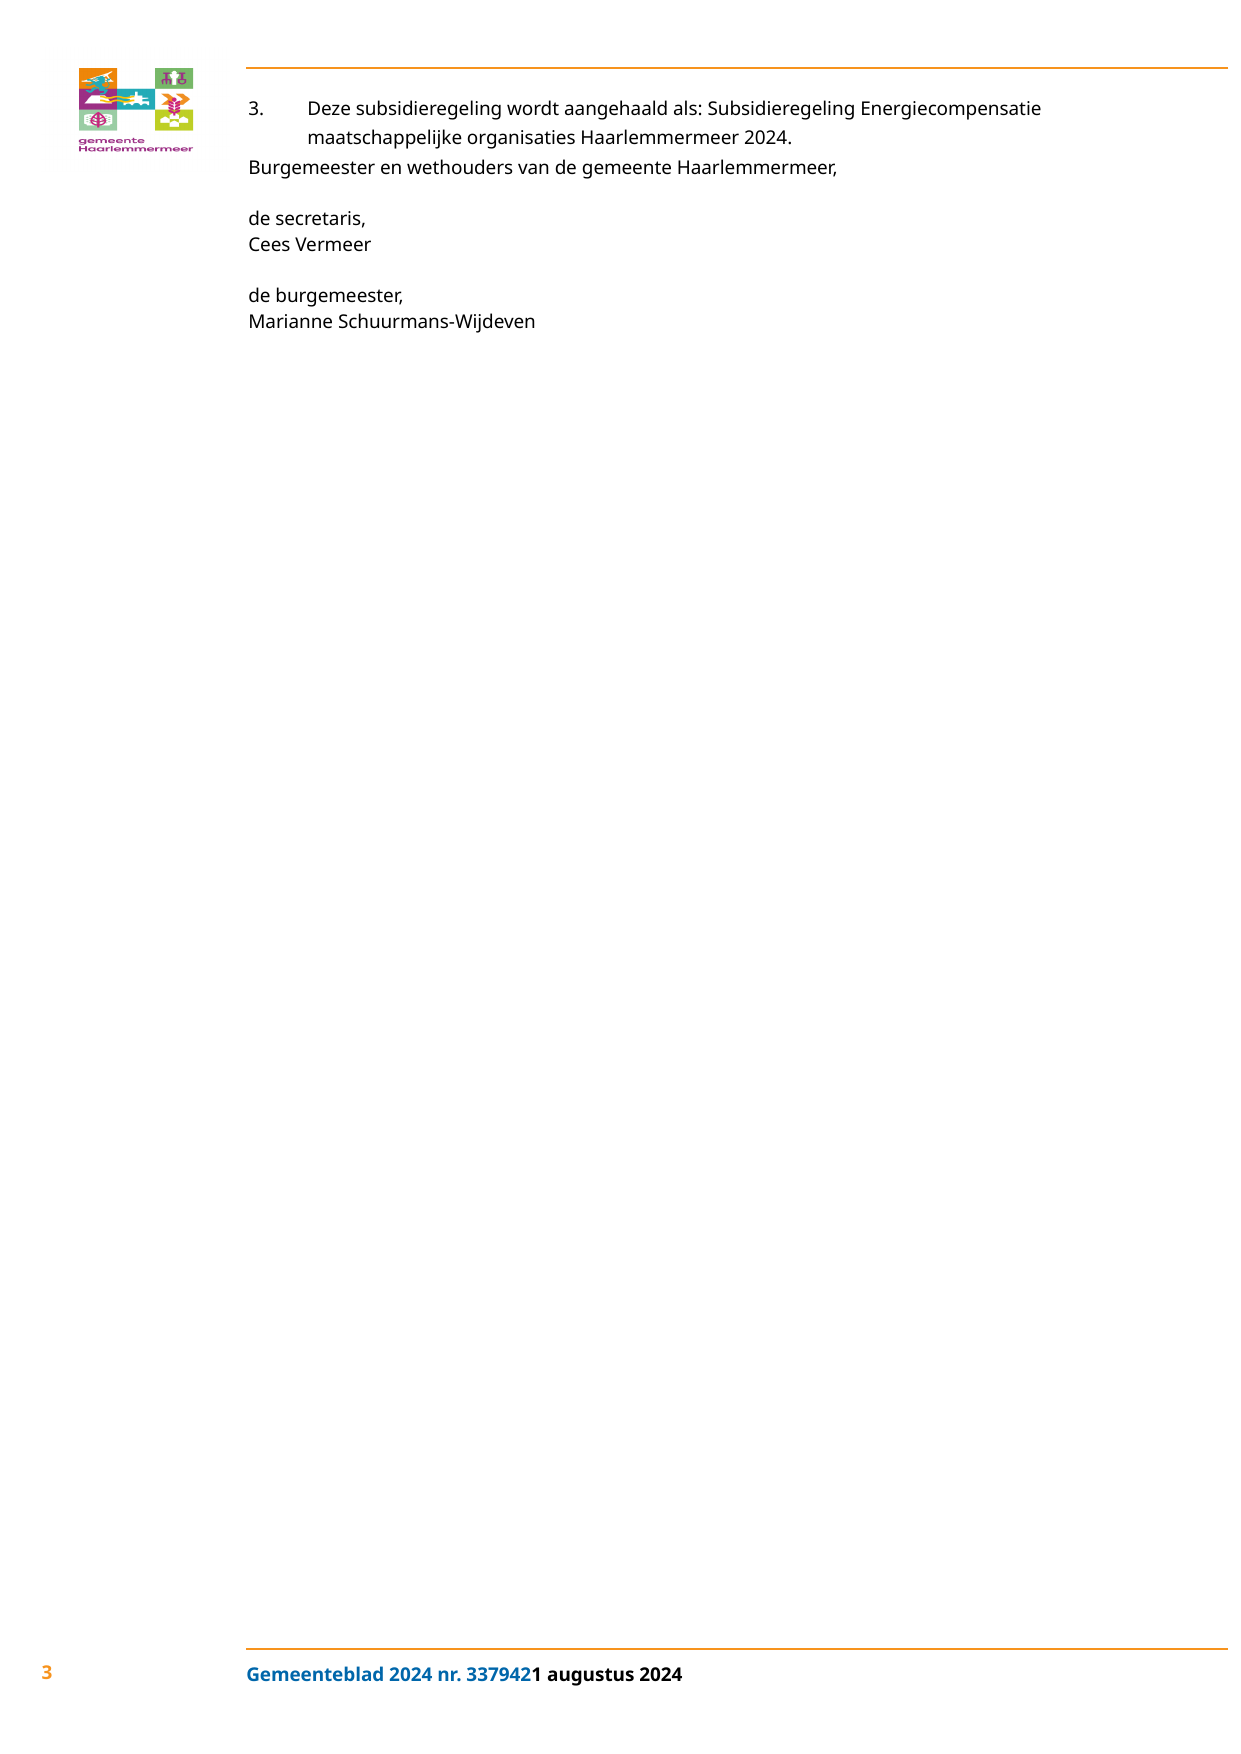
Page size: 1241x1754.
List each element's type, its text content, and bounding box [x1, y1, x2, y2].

picture [41, 47, 231, 172]
text Burgemeester en wethouders van de gemeente Haarlemmermeer, [248, 154, 1152, 180]
text Cees Vermeer [248, 231, 1152, 257]
text de secretaris, [248, 205, 1152, 231]
text de burgemeester, [248, 283, 1152, 308]
text Marianne Schuurmans-Wijdeven [248, 308, 1152, 334]
list Deze subsidieregeling wordt aangehaald als: Subsidieregeling Energiecompensatie maatschappelijke organisaties Haarlemmermeer 2024. [248, 95, 1152, 150]
